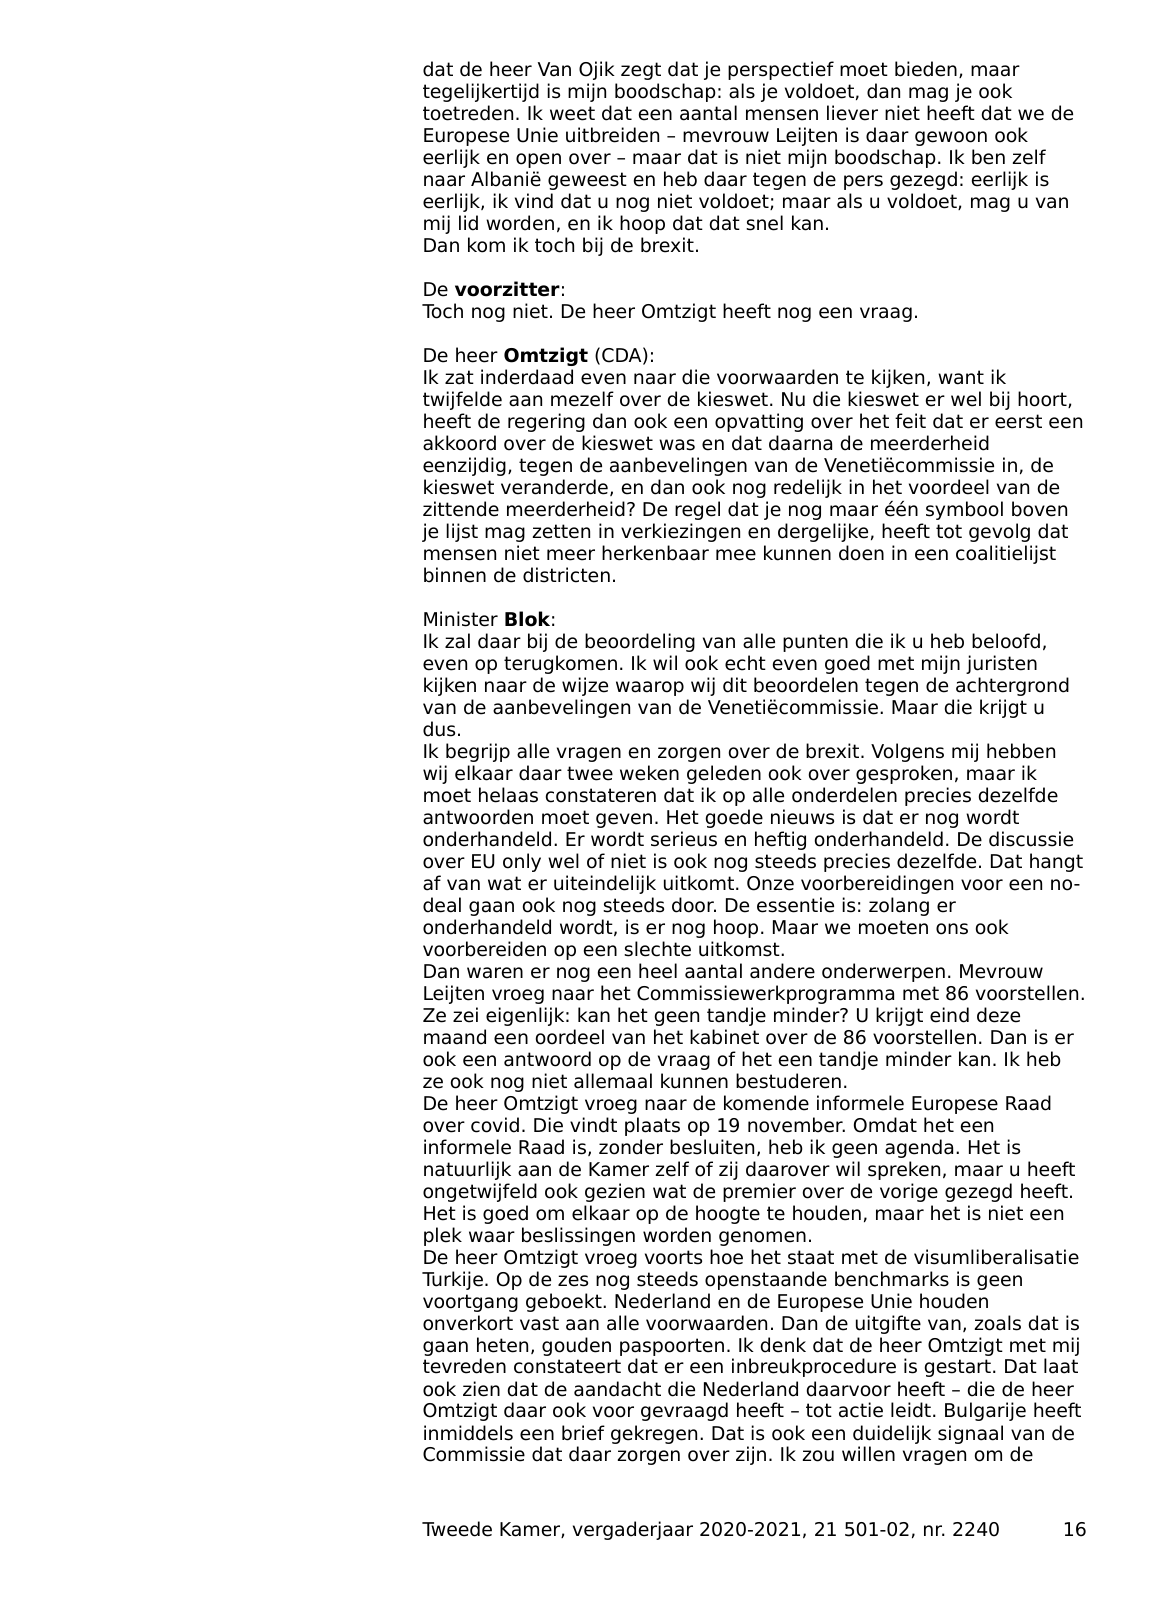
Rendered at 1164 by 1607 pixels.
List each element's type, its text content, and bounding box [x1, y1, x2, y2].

text dat de heer Van Ojik zegt dat je perspectief moet bieden, maar tegelijkertijd is mijn boodschap: als je voldoet, dan mag je ook toetreden. Ik weet dat een aantal mensen liever niet heeft dat we de Europese Unie uitbreiden – mevrouw Leijten is daar gewoon ook eerlijk en open over – maar dat is niet mijn boodschap. Ik ben zelf naar Albanië geweest en heb daar tegen de pers gezegd: eerlijk is eerlijk, ik vind dat u nog niet voldoet; maar als u voldoet, mag u van mij lid worden, en ik hoop dat dat snel kan. [422, 59, 1087, 235]
text Minister Blok: [422, 609, 1087, 631]
text De heer Omtzigt vroeg voorts hoe het staat met de visumliberalisatie Turkije. Op de zes nog steeds openstaande benchmarks is geen voortgang geboekt. Nederland en de Europese Unie houden onverkort vast aan alle voorwaarden. Dan de uitgifte van, zoals dat is gaan heten, gouden paspoorten. Ik denk dat de heer Omtzigt met mij tevreden constateert dat er een inbreukprocedure is gestart. Dat laat ook zien dat de aandacht die Nederland daarvoor heeft – die de heer Omtzigt daar ook voor gevraagd heeft – tot actie leidt. Bulgarije heeft inmiddels een brief gekregen. Dat is ook een duidelijk signaal van de Commissie dat daar zorgen over zijn. Ik zou willen vragen om de [422, 1247, 1087, 1466]
text Ik begrijp alle vragen en zorgen over de brexit. Volgens mij hebben wij elkaar daar twee weken geleden ook over gesproken, maar ik moet helaas constateren dat ik op alle onderdelen precies dezelfde antwoorden moet geven. Het goede nieuws is dat er nog wordt onderhandeld. Er wordt serieus en heftig onderhandeld. De discussie over EU only wel of niet is ook nog steeds precies dezelfde. Dat hangt af van wat er uiteindelijk uitkomt. Onze voorbereidingen voor een no-deal gaan ook nog steeds door. De essentie is: zolang er onderhandeld wordt, is er nog hoop. Maar we moeten ons ook voorbereiden op een slechte uitkomst. [422, 741, 1087, 961]
text De heer Omtzigt vroeg naar de komende informele Europese Raad over covid. Die vindt plaats op 19 november. Omdat het een informele Raad is, zonder besluiten, heb ik geen agenda. Het is natuurlijk aan de Kamer zelf of zij daarover wil spreken, maar u heeft ongetwijfeld ook gezien wat de premier over de vorige gezegd heeft. Het is goed om elkaar op de hoogte te houden, maar het is niet een plek waar beslissingen worden genomen. [422, 1093, 1087, 1247]
text Toch nog niet. De heer Omtzigt heeft nog een vraag. [422, 301, 1087, 323]
text Dan kom ik toch bij de brexit. [422, 235, 1087, 257]
text De voorzitter: [422, 279, 1087, 301]
text Dan waren er nog een heel aantal andere onderwerpen. Mevrouw Leijten vroeg naar het Commissiewerkprogramma met 86 voorstellen. Ze zei eigenlijk: kan het geen tandje minder? U krijgt eind deze maand een oordeel van het kabinet over de 86 voorstellen. Dan is er ook een antwoord op de vraag of het een tandje minder kan. Ik heb ze ook nog niet allemaal kunnen bestuderen. [422, 961, 1087, 1093]
text De heer Omtzigt (CDA): [422, 345, 1087, 367]
text Ik zat inderdaad even naar die voorwaarden te kijken, want ik twijfelde aan mezelf over de kieswet. Nu die kieswet er wel bij hoort, heeft de regering dan ook een opvatting over het feit dat er eerst een akkoord over de kieswet was en dat daarna de meerderheid eenzijdig, tegen de aanbevelingen van de Venetiëcommissie in, de kieswet veranderde, en dan ook nog redelijk in het voordeel van de zittende meerderheid? De regel dat je nog maar één symbool boven je lijst mag zetten in verkiezingen en dergelijke, heeft tot gevolg dat mensen niet meer herkenbaar mee kunnen doen in een coalitielijst binnen de districten. [422, 367, 1087, 587]
text Ik zal daar bij de beoordeling van alle punten die ik u heb beloofd, even op terugkomen. Ik wil ook echt even goed met mijn juristen kijken naar de wijze waarop wij dit beoordelen tegen de achtergrond van de aanbevelingen van de Venetiëcommissie. Maar die krijgt u dus. [422, 631, 1087, 741]
